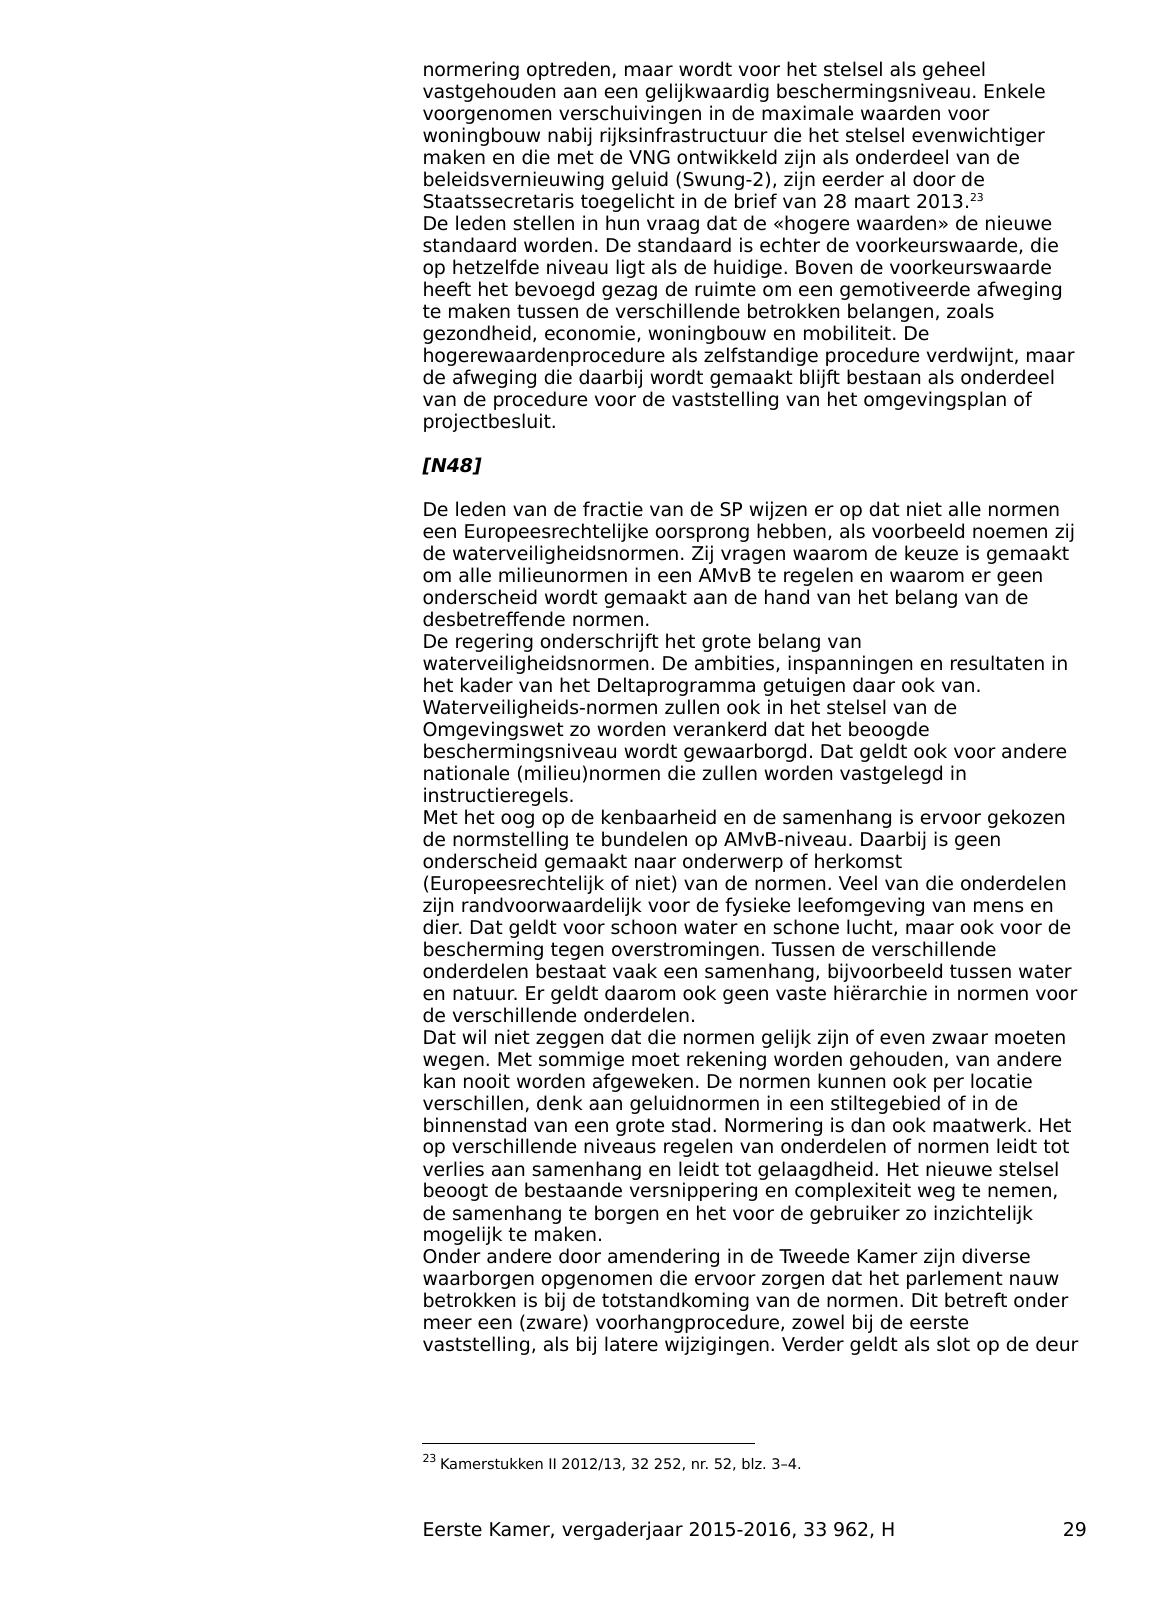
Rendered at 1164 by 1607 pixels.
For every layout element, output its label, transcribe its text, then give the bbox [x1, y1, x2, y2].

text De regering onderschrijft het grote belang van waterveiligheidsnormen. De ambities, inspanningen en resultaten in het kader van het Deltaprogramma getuigen daar ook van. Waterveiligheids-normen zullen ook in het stelsel van de Omgevingswet zo worden verankerd dat het beoogde beschermingsniveau wordt gewaarborgd. Dat geldt ook voor andere nationale (milieu)normen die zullen worden vastgelegd in instructieregels. [422, 631, 1087, 807]
text Met het oog op de kenbaarheid en de samenhang is ervoor gekozen de normstelling te bundelen op AMvB-niveau. Daarbij is geen onderscheid gemaakt naar onderwerp of herkomst (Europeesrechtelijk of niet) van de normen. Veel van die onderdelen zijn randvoorwaardelijk voor de fysieke leefomgeving van mens en dier. Dat geldt voor schoon water en schone lucht, maar ook voor de bescherming tegen overstromingen. Tussen de verschillende onderdelen bestaat vaak een samenhang, bijvoorbeeld tussen water en natuur. Er geldt daarom ook geen vaste hiërarchie in normen voor de verschillende onderdelen. [422, 807, 1087, 1027]
text Dat wil niet zeggen dat die normen gelijk zijn of even zwaar moeten wegen. Met sommige moet rekening worden gehouden, van andere kan nooit worden afgeweken. De normen kunnen ook per locatie verschillen, denk aan geluidnormen in een stiltegebied of in de binnenstad van een grote stad. Normering is dan ook maatwerk. Het op verschillende niveaus regelen van onderdelen of normen leidt tot verlies aan samenhang en leidt tot gelaagdheid. Het nieuwe stelsel beoogt de bestaande versnippering en complexiteit weg te nemen, de samenhang te borgen en het voor de gebruiker zo inzichtelijk mogelijk te maken. [422, 1027, 1087, 1246]
text Onder andere door amendering in de Tweede Kamer zijn diverse waarborgen opgenomen die ervoor zorgen dat het parlement nauw betrokken is bij de totstandkoming van de normen. Dit betreft onder meer een (zware) voorhangprocedure, zowel bij de eerste vaststelling, als bij latere wijzigingen. Verder geldt als slot op de deur [422, 1246, 1087, 1356]
subtitle [N48] [422, 455, 1087, 477]
text De leden stellen in hun vraag dat de «hogere waarden» de nieuwe standaard worden. De standaard is echter de voorkeurswaarde, die op hetzelfde niveau ligt als de huidige. Boven de voorkeurswaarde heeft het bevoegd gezag de ruimte om een gemotiveerde afweging te maken tussen de verschillende betrokken belangen, zoals gezondheid, economie, woningbouw en mobiliteit. De hogerewaardenprocedure als zelfstandige procedure verdwijnt, maar de afweging die daarbij wordt gemaakt blijft bestaan als onderdeel van de procedure voor de vaststelling van het omgevingsplan of projectbesluit. [422, 213, 1087, 433]
text normering optreden, maar wordt voor het stelsel als geheel vastgehouden aan een gelijkwaardig beschermingsniveau. Enkele voorgenomen verschuivingen in de maximale waarden voor woningbouw nabij rijksinfrastructuur die het stelsel evenwichtiger maken en die met de VNG ontwikkeld zijn als onderdeel van de beleidsvernieuwing geluid (Swung-2), zijn eerder al door de Staatssecretaris toegelicht in de brief van 28 maart 2013. [422, 59, 1087, 213]
text De leden van de fractie van de SP wijzen er op dat niet alle normen een Europeesrechtelijke oorsprong hebben, als voorbeeld noemen zij de waterveiligheidsnormen. Zij vragen waarom de keuze is gemaakt om alle milieunormen in een AMvB te regelen en waarom er geen onderscheid wordt gemaakt aan de hand van het belang van de desbetreffende normen. [422, 499, 1087, 631]
text Kamerstukken II 2012/13, 32 252, nr. 52, blz. 3–4. [422, 1452, 1087, 1474]
